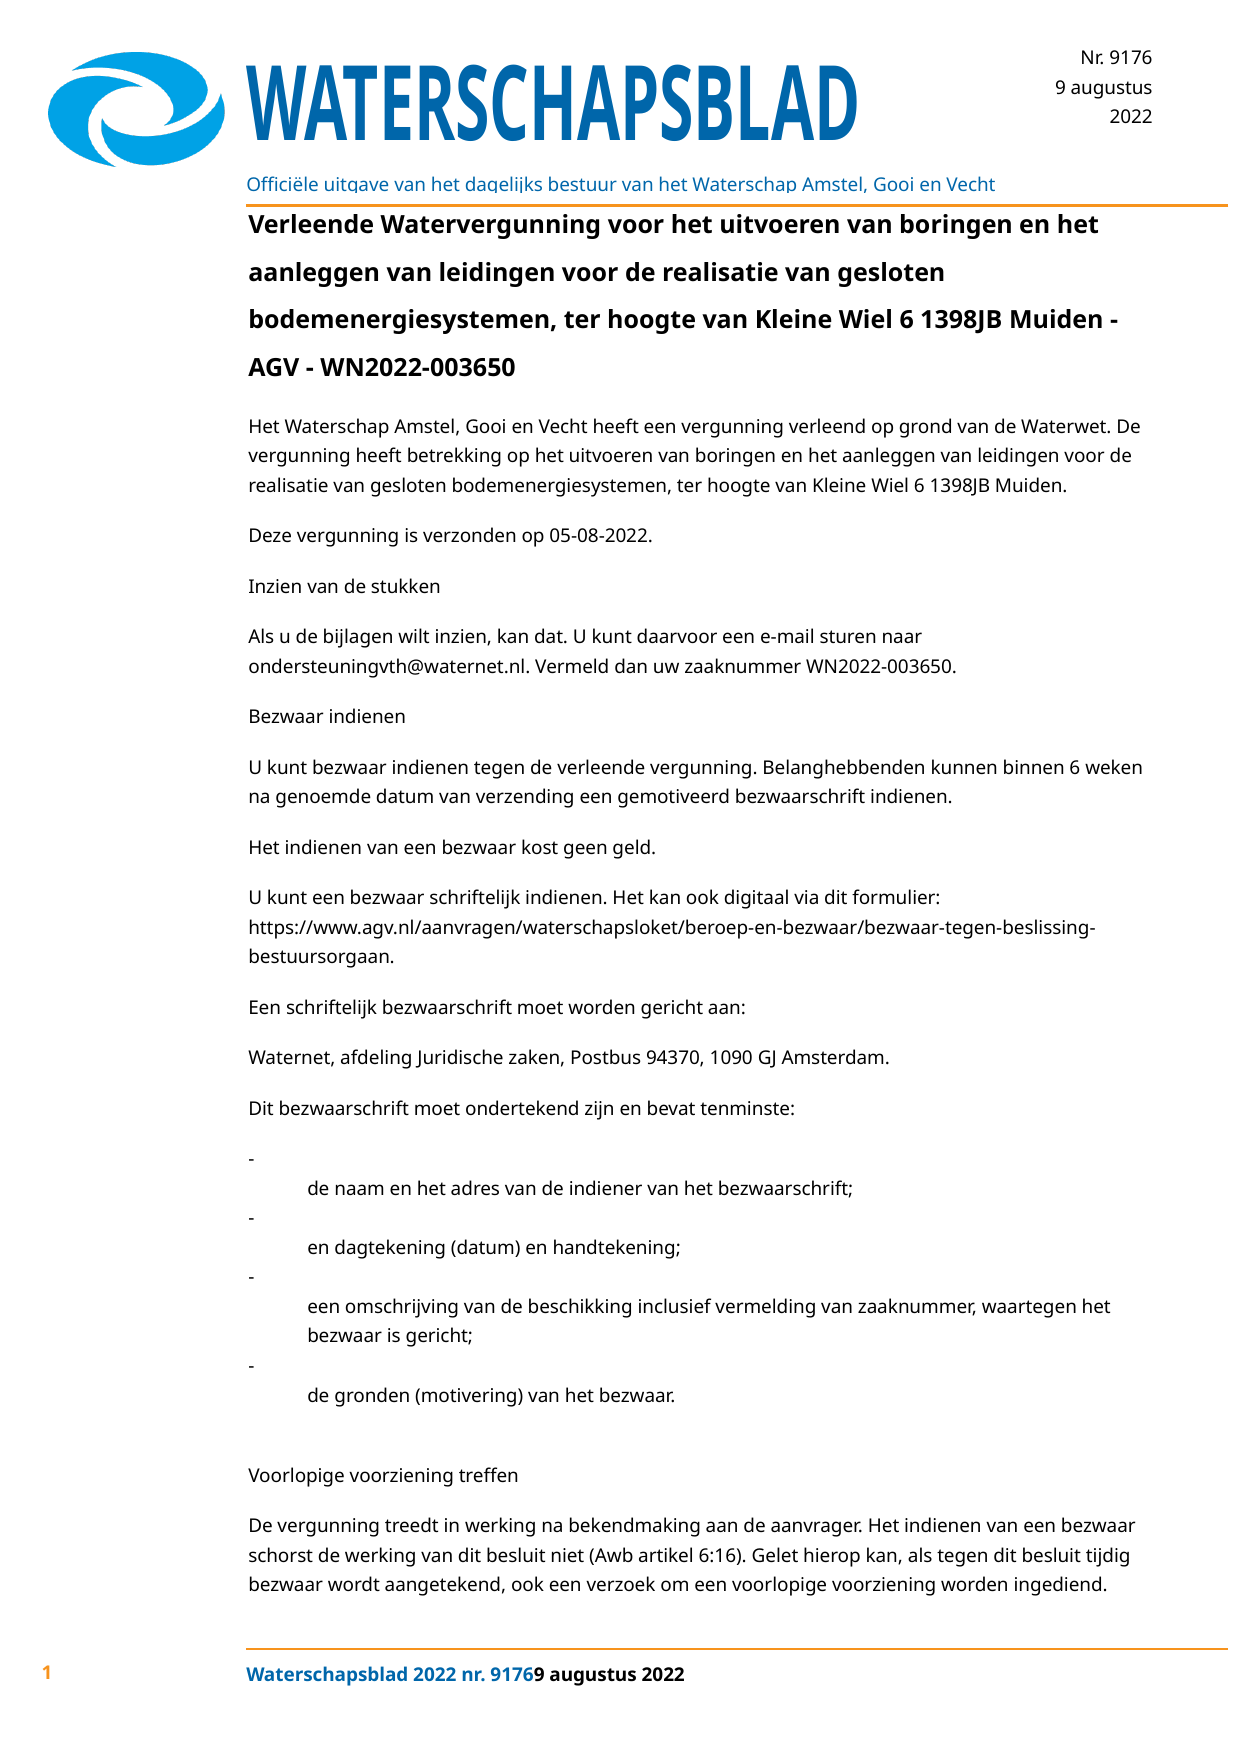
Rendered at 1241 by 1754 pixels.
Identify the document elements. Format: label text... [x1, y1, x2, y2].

text Verleende Watervergunning voor het uitvoeren van boringen en het aanleggen van leidingen voor de realisatie van gesloten bodemenergiesystemen, ter hoogte van Kleine Wiel 6 1398JB Muiden - AGV - WN2022-003650 [248, 207, 1152, 384]
text Het indienen van een bezwaar kost geen geld. [248, 834, 1152, 860]
text Als u de bijlagen wilt inzien, kan dat. U kunt daarvoor een e-mail sturen naar ondersteuningvth@waternet.nl. Vermeld dan uw zaaknummer WN2022-003650. [248, 623, 1152, 679]
list de naam en het adres van de indiener van het bezwaarschrift; [248, 1175, 1152, 1201]
text Het Waterschap Amstel, Gooi en Vecht heeft een vergunning verleend op grond van de Waterwet. De vergunning heeft betrekking op het uitvoeren van boringen en het aanleggen van leidingen voor de realisatie van gesloten bodemenergiesystemen, ter hoogte van Kleine Wiel 6 1398JB Muiden. [248, 413, 1152, 498]
text De vergunning treedt in werking na bekendmaking aan de aanvrager. Het indienen van een bezwaar schorst de werking van dit besluit niet (Awb artikel 6:16). Gelet hierop kan, als tegen dit besluit tijdig bezwaar wordt aangetekend, ook een verzoek om een voorlopige voorziening worden ingediend. [248, 1512, 1152, 1597]
picture [41, 47, 231, 172]
list en dagtekening (datum) en handtekening; [248, 1234, 1152, 1260]
list een omschrijving van de beschikking inclusief vermelding van zaaknummer, waartegen het bezwaar is gericht; [248, 1293, 1152, 1348]
text Bezwaar indienen [248, 703, 1152, 729]
text Waternet, afdeling Juridische zaken, Postbus 94370, 1090 GJ Amsterdam. [248, 1044, 1152, 1070]
text U kunt een bezwaar schriftelijk indienen. Het kan ook digitaal via dit formulier: https://www.agv.nl/aanvragen/waterschapsloket/beroep-en-bezwaar/bezwaar-tegen-beslissing-bestuursorgaan. [248, 884, 1152, 969]
text Voorlopige voorziening treffen [248, 1462, 1152, 1488]
text Inzien van de stukken [248, 573, 1152, 599]
text Deze vergunning is verzonden op 05-08-2022. [248, 523, 1152, 548]
text Dit bezwaarschrift moet ondertekend zijn en bevat tenminste: [248, 1095, 1152, 1121]
list de gronden (motivering) van het bezwaar. [248, 1382, 1152, 1408]
text Een schriftelijk bezwaarschrift moet worden gericht aan: [248, 994, 1152, 1020]
text U kunt bezwaar indienen tegen de verleende vergunning. Belanghebbenden kunnen binnen 6 weken na genoemde datum van verzending een gemotiveerd bezwaarschrift indienen. [248, 754, 1152, 809]
